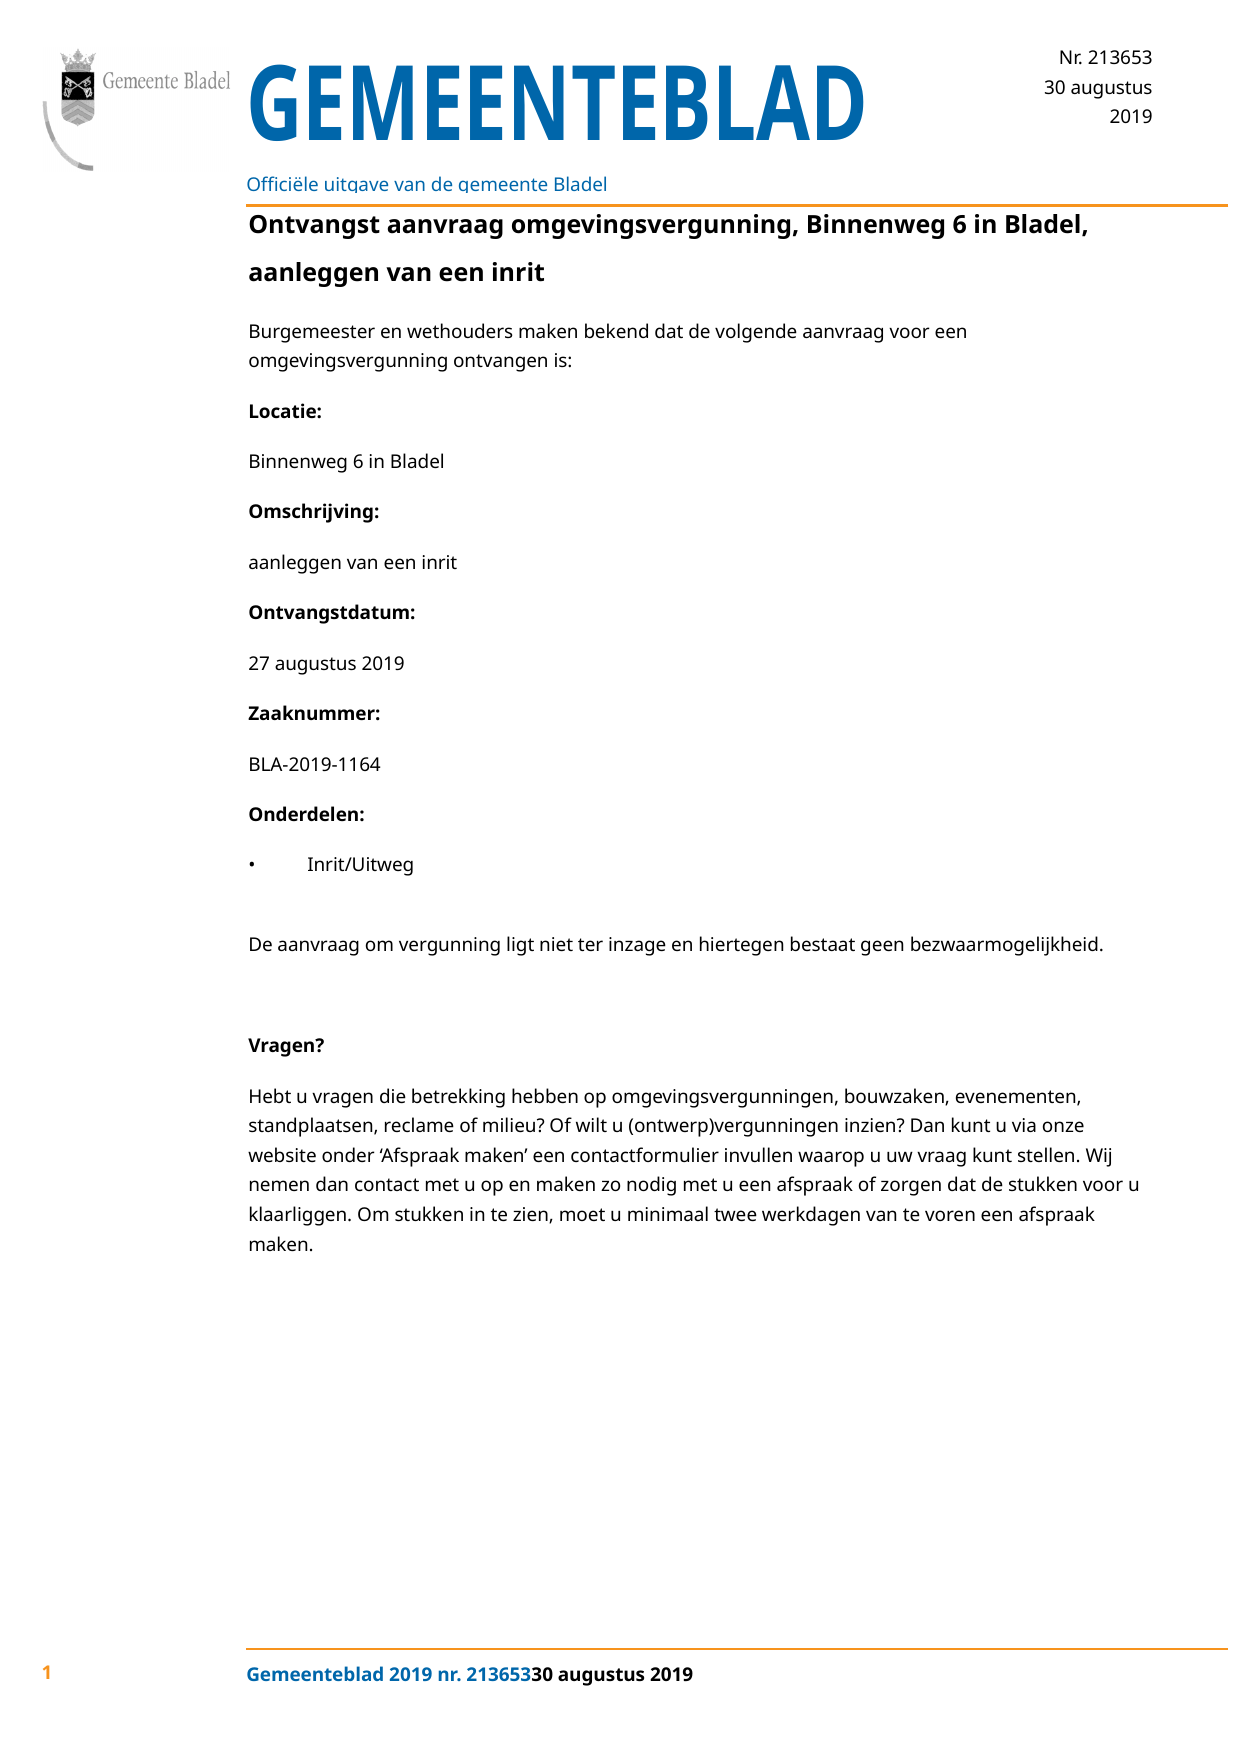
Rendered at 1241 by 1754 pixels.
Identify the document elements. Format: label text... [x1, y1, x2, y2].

text Zaaknummer: [248, 700, 1152, 726]
text 27 augustus 2019 [248, 650, 1152, 676]
text De aanvraag om vergunning ligt niet ter inzage en hiertegen bestaat geen bezwaarmogelijkheid. [248, 932, 1152, 957]
text Hebt u vragen die betrekking hebben op omgevingsvergunningen, bouwzaken, evenementen, standplaatsen, reclame of milieu? Of wilt u (ontwerp)vergunningen inzien? Dan kunt u via onze website onder ‘Afspraak maken’ een contactformulier invullen waarop u uw vraag kunt stellen. Wij nemen dan contact met u op en maken zo nodig met u een afspraak of zorgen dat de stukken voor u klaarliggen. Om stukken in te zien, moet u minimaal twee werkdagen van te voren een afspraak maken. [248, 1083, 1152, 1257]
text Onderdelen: [248, 801, 1152, 827]
text Ontvangstdatum: [248, 599, 1152, 625]
text Locatie: [248, 398, 1152, 424]
list Inrit/Uitweg [248, 852, 1152, 877]
text BLA-2019-1164 [248, 751, 1152, 777]
picture [41, 47, 231, 172]
text Burgemeester en wethouders maken bekend dat de volgende aanvraag voor een omgevingsvergunning ontvangen is: [248, 318, 1152, 373]
text Ontvangst aanvraag omgevingsvergunning, Binnenweg 6 in Bladel, aanleggen van een inrit [248, 207, 1152, 288]
text Vragen? [248, 1032, 1152, 1058]
text aanleggen van een inrit [248, 549, 1152, 575]
text Binnenweg 6 in Bladel [248, 448, 1152, 474]
text Omschrijving: [248, 499, 1152, 524]
